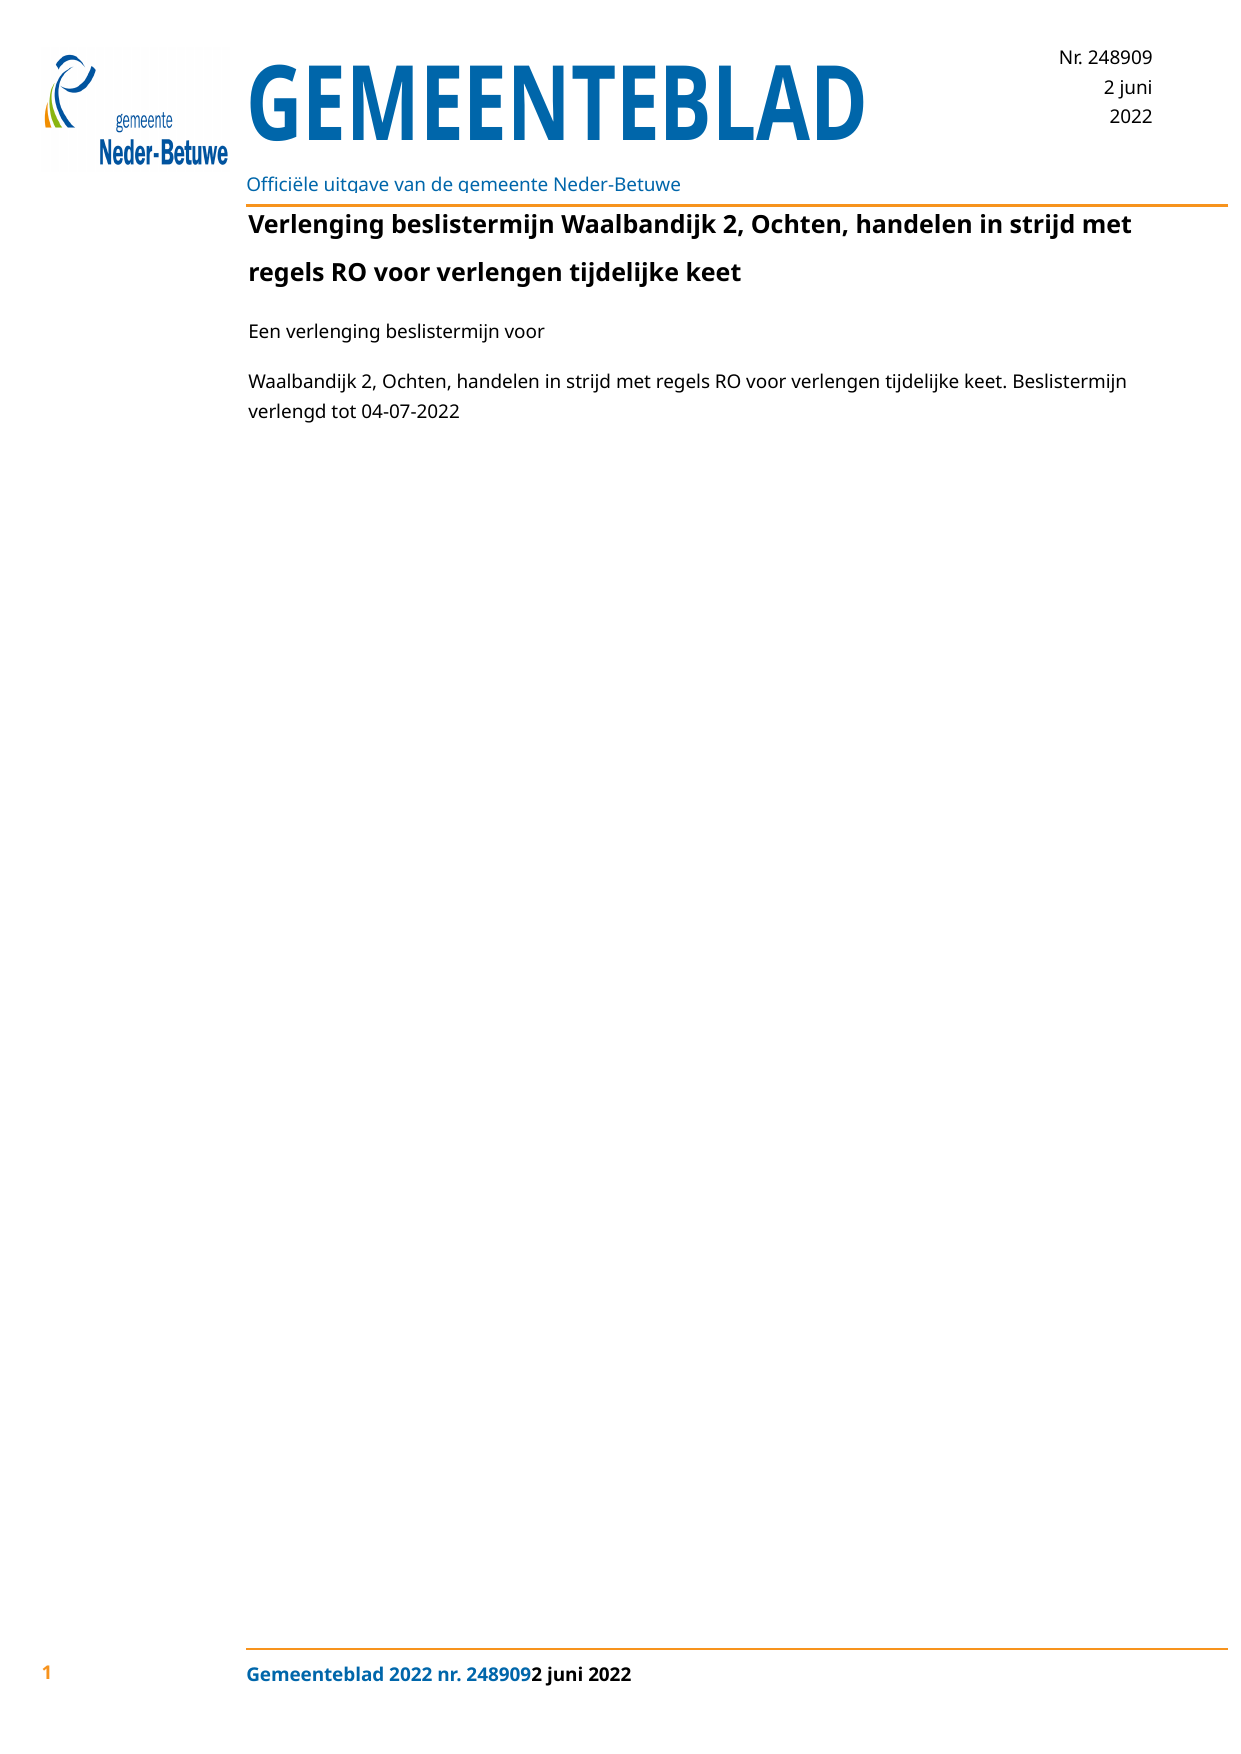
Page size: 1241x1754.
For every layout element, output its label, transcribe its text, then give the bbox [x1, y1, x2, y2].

text Verlenging beslistermijn Waalbandijk 2, Ochten, handelen in strijd met regels RO voor verlengen tijdelijke keet [248, 207, 1152, 288]
picture [41, 47, 231, 172]
text Een verlenging beslistermijn voor [248, 318, 1152, 344]
text Waalbandijk 2, Ochten, handelen in strijd met regels RO voor verlengen tijdelijke keet. Beslistermijn verlengd tot 04-07-2022 [248, 368, 1152, 424]
